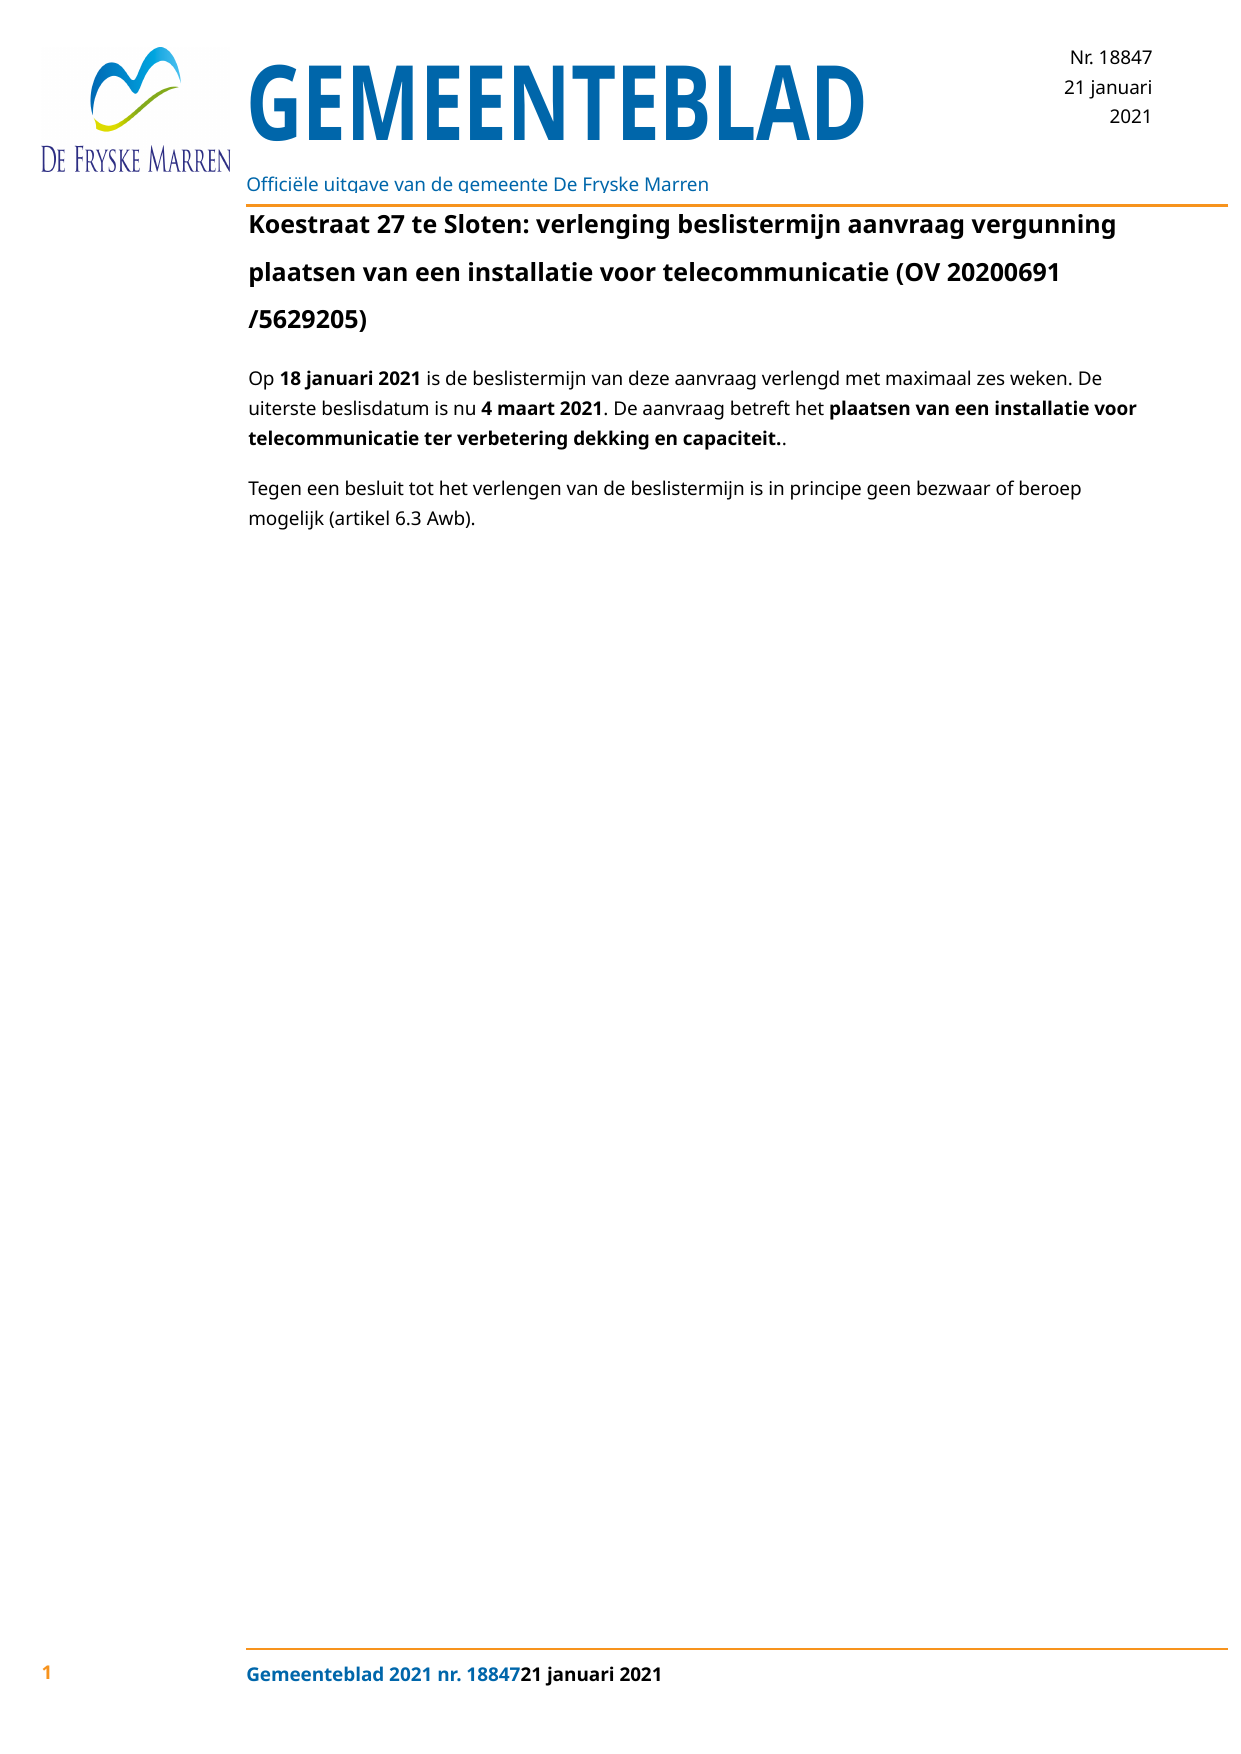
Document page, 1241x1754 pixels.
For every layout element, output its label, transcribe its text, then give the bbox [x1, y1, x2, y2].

text Koestraat 27 te Sloten: verlenging beslistermijn aanvraag vergunning plaatsen van een installatie voor telecommunicatie (OV 20200691 /5629205) [248, 207, 1152, 336]
picture [41, 47, 231, 172]
text Op 18 januari 2021 is de beslistermijn van deze aanvraag verlengd met maximaal zes weken. De uiterste beslisdatum is nu 4 maart 2021. De aanvraag betreft het plaatsen van een installatie voor telecommunicatie ter verbetering dekking en capaciteit.. [248, 366, 1152, 450]
text Tegen een besluit tot het verlengen van de beslistermijn is in principe geen bezwaar of beroep mogelijk (artikel 6.3 Awb). [248, 475, 1152, 530]
